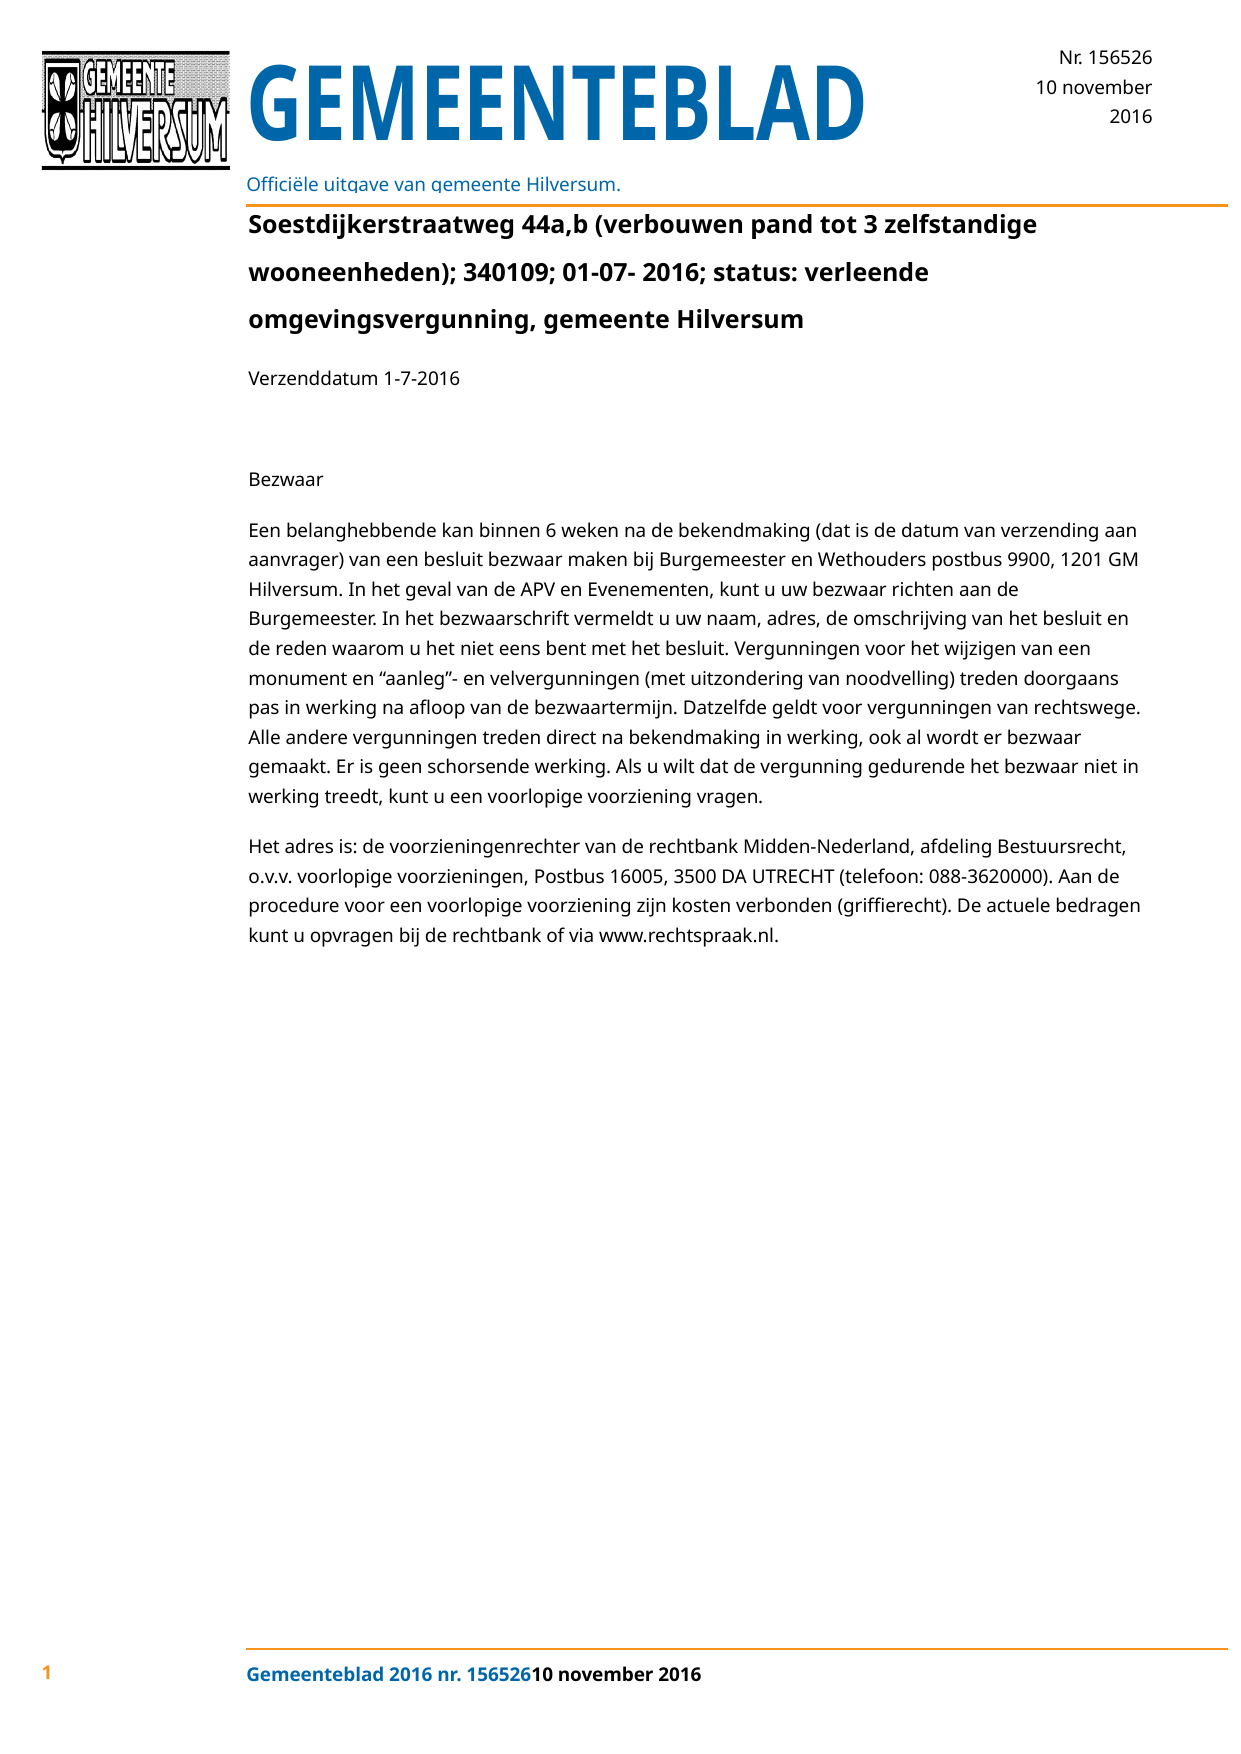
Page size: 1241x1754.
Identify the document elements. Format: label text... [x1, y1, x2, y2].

text Bezwaar [248, 466, 1152, 492]
text Het adres is: de voorzieningenrechter van de rechtbank Midden-Nederland, afdeling Bestuursrecht, o.v.v. voorlopige voorzieningen, Postbus 16005, 3500 DA UTRECHT (telefoon: 088-3620000). Aan de procedure voor een voorlopige voorziening zijn kosten verbonden (griffierecht). De actuele bedragen kunt u opvragen bij de rechtbank of via www.rechtspraak.nl. [248, 833, 1152, 948]
text Verzenddatum 1-7-2016 [248, 366, 1152, 391]
picture [41, 47, 231, 172]
text Soestdijkerstraatweg 44a,b (verbouwen pand tot 3 zelfstandige wooneenheden); 340109; 01-07- 2016; status: verleende omgevingsvergunning, gemeente Hilversum [248, 207, 1152, 336]
text Een belanghebbende kan binnen 6 weken na de bekendmaking (dat is de datum van verzending aan aanvrager) van een besluit bezwaar maken bij Burgemeester en Wethouders postbus 9900, 1201 GM Hilversum. In het geval van de APV en Evenementen, kunt u uw bezwaar richten aan de Burgemeester. In het bezwaarschrift vermeldt u uw naam, adres, de omschrijving van het besluit en de reden waarom u het niet eens bent met het besluit. Vergunningen voor het wijzigen van een monument en “aanleg”- en velvergunningen (met uitzondering van noodvelling) treden doorgaans pas in werking na afloop van de bezwaartermijn. Datzelfde geldt voor vergunningen van rechtswege. Alle andere vergunningen treden direct na bekendmaking in werking, ook al wordt er bezwaar gemaakt. Er is geen schorsende werking. Als u wilt dat de vergunning gedurende het bezwaar niet in werking treedt, kunt u een voorlopige voorziening vragen. [248, 517, 1152, 809]
